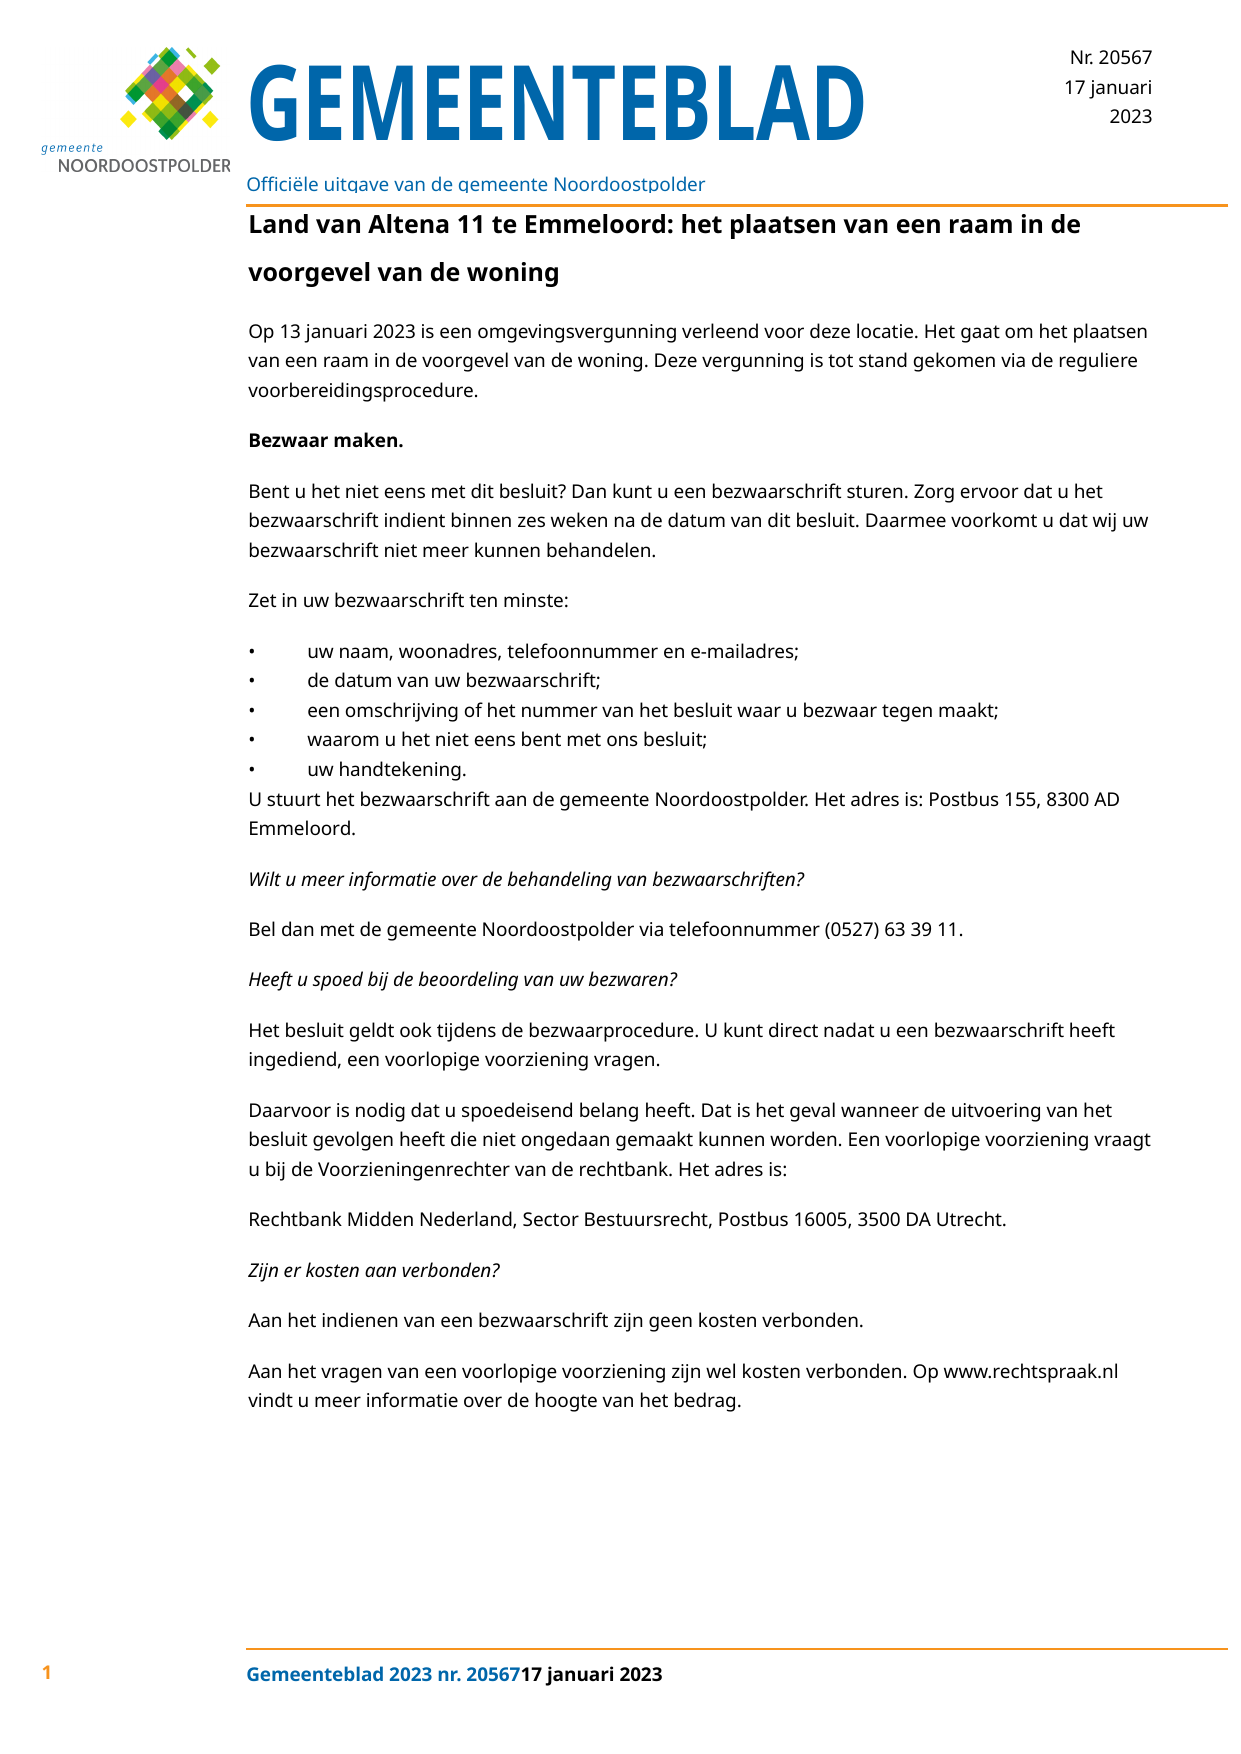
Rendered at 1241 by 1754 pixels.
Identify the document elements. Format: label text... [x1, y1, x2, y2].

list uw handtekening. [248, 756, 1152, 782]
text Bent u het niet eens met dit besluit? Dan kunt u een bezwaarschrift sturen. Zorg ervoor dat u het bezwaarschrift indient binnen zes weken na de datum van dit besluit. Daarmee voorkomt u dat wij uw bezwaarschrift niet meer kunnen behandelen. [248, 478, 1152, 563]
text Rechtbank Midden Nederland, Sector Bestuursrecht, Postbus 16005, 3500 DA Utrecht. [248, 1207, 1152, 1232]
text Aan het vragen van een voorlopige voorziening zijn wel kosten verbonden. Op www.rechtspraak.nl vindt u meer informatie over de hoogte van het bedrag. [248, 1358, 1152, 1413]
list waarom u het niet eens bent met ons besluit; [248, 727, 1152, 752]
text Aan het indienen van een bezwaarschrift zijn geen kosten verbonden. [248, 1307, 1152, 1333]
list de datum van uw bezwaarschrift; [248, 667, 1152, 693]
text Het besluit geldt ook tijdens de bezwaarprocedure. U kunt direct nadat u een bezwaarschrift heeft ingediend, een voorlopige voorziening vragen. [248, 1017, 1152, 1072]
list uw naam, woonadres, telefoonnummer en e-mailadres; [248, 638, 1152, 664]
text Heeft u spoed bij de beoordeling van uw bezwaren? [248, 967, 1152, 992]
text Wilt u meer informatie over de behandeling van bezwaarschriften? [248, 866, 1152, 892]
text Bezwaar maken. [248, 427, 1152, 453]
text U stuurt het bezwaarschrift aan de gemeente Noordoostpolder. Het adres is: Postbus 155, 8300 AD Emmeloord. [248, 786, 1152, 841]
text Op 13 januari 2023 is een omgevingsvergunning verleend voor deze locatie. Het gaat om het plaatsen van een raam in de voorgevel van de woning. Deze vergunning is tot stand gekomen via de reguliere voorbereidingsprocedure. [248, 318, 1152, 403]
picture [41, 47, 231, 172]
text Zet in uw bezwaarschrift ten minste: [248, 587, 1152, 613]
text Zijn er kosten aan verbonden? [248, 1257, 1152, 1283]
text Bel dan met de gemeente Noordoostpolder via telefoonnummer (0527) 63 39 11. [248, 916, 1152, 942]
list een omschrijving of het nummer van het besluit waar u bezwaar tegen maakt; [248, 697, 1152, 723]
text Land van Altena 11 te Emmeloord: het plaatsen van een raam in de voorgevel van de woning [248, 207, 1152, 288]
text Daarvoor is nodig dat u spoedeisend belang heeft. Dat is het geval wanneer de uitvoering van het besluit gevolgen heeft die niet ongedaan gemaakt kunnen worden. Een voorlopige voorziening vraagt u bij de Voorzieningenrechter van de rechtbank. Het adres is: [248, 1097, 1152, 1182]
